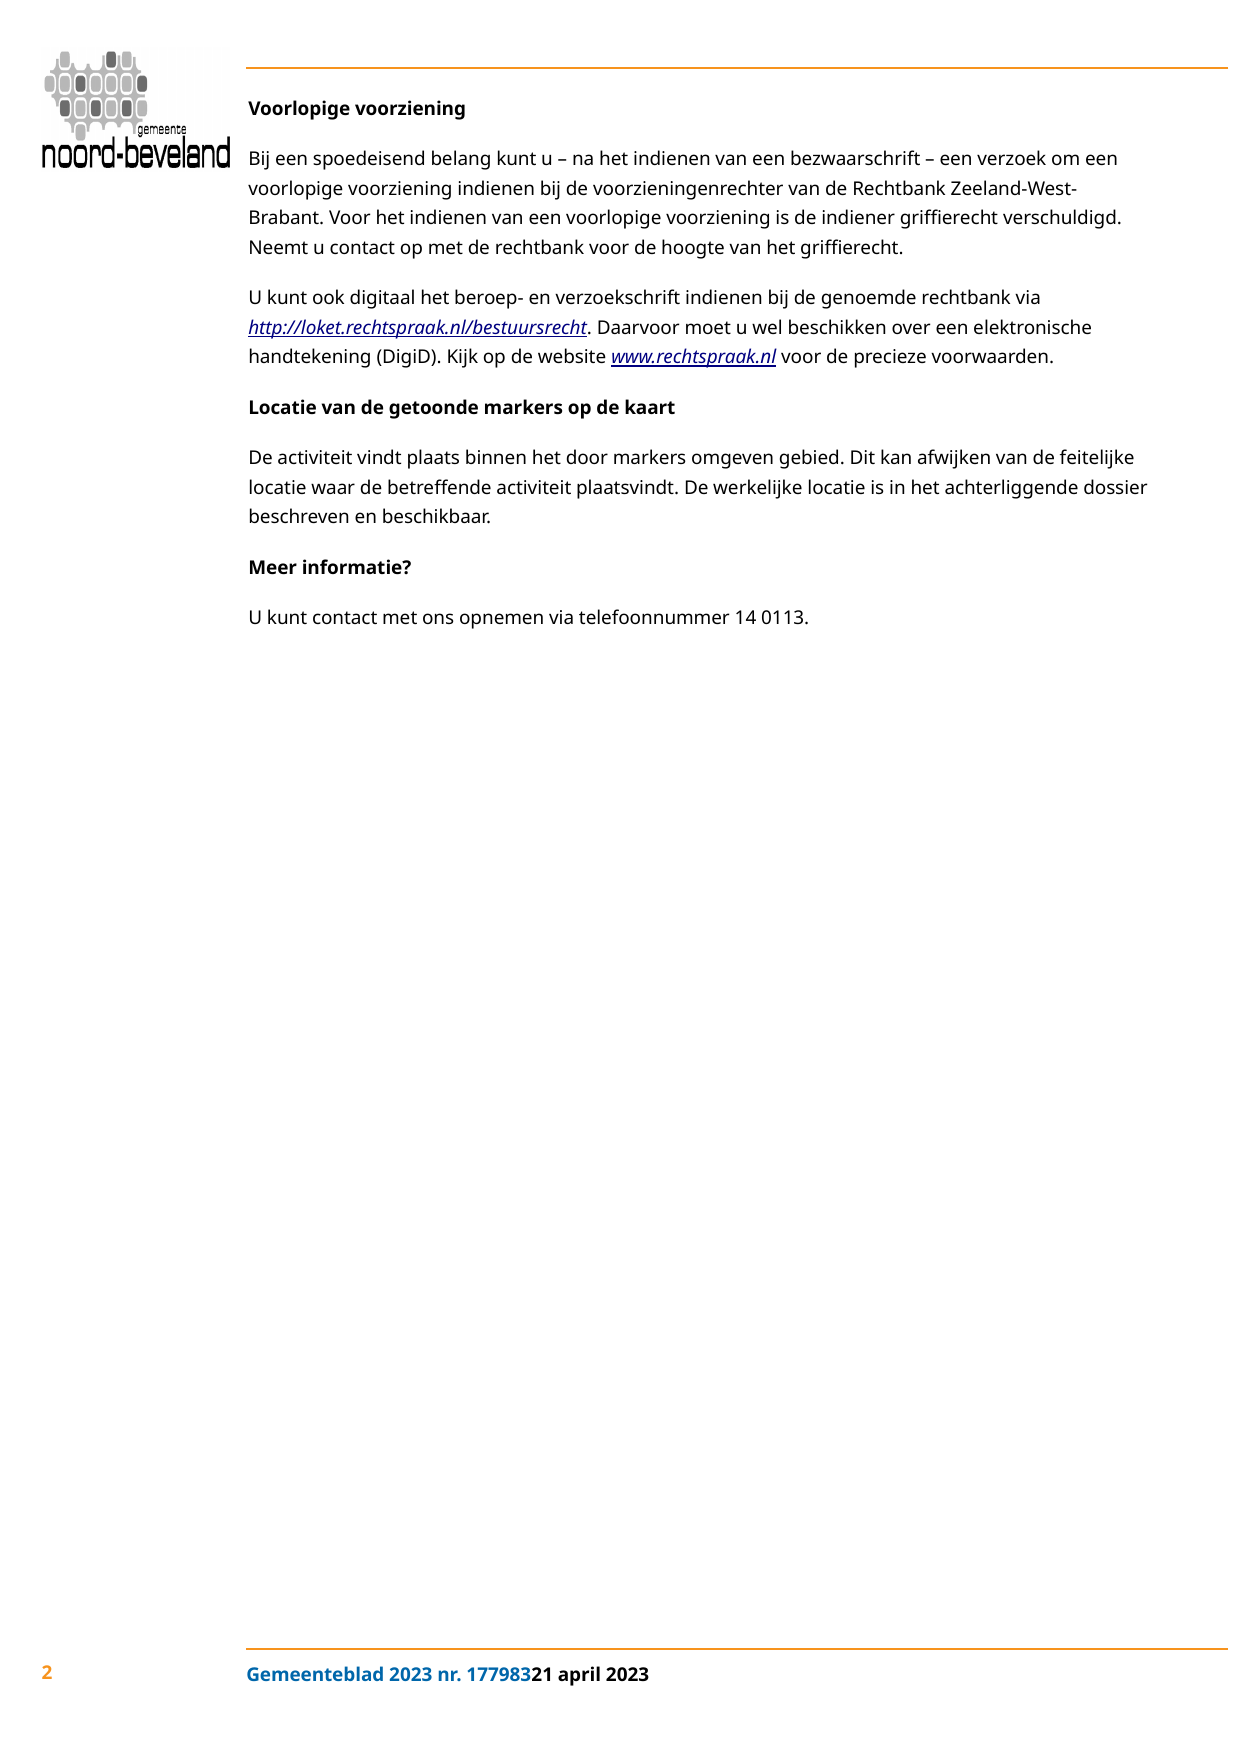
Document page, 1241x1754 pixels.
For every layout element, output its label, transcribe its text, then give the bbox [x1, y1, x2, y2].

text Voorlopige voorziening [248, 95, 1152, 121]
text Bij een spoedeisend belang kunt u – na het indienen van een bezwaarschrift – een verzoek om een voorlopige voorziening indienen bij de voorzieningenrechter van de Rechtbank Zeeland-West-Brabant. Voor het indienen van een voorlopige voorziening is de indiener griffierecht verschuldigd. Neemt u contact op met de rechtbank voor de hoogte van het griffierecht. [248, 145, 1152, 260]
picture [41, 47, 231, 172]
text De activiteit vindt plaats binnen het door markers omgeven gebied. Dit kan afwijken van de feitelijke locatie waar de betreffende activiteit plaatsvindt. De werkelijke locatie is in het achterliggende dossier beschreven en beschikbaar. [248, 444, 1152, 529]
text Locatie van de getoonde markers op de kaart [248, 394, 1152, 420]
text Meer informatie? [248, 554, 1152, 580]
text U kunt contact met ons opnemen via telefoonnummer 14 0113. [248, 604, 1152, 630]
text U kunt ook digitaal het beroep- en verzoekschrift indienen bij de genoemde rechtbank via http://loket.rechtspraak.nl/bestuursrecht. Daarvoor moet u wel beschikken over een elektronische handtekening (DigiD). Kijk op de website www.rechtspraak.nl voor de precieze voorwaarden. [248, 284, 1152, 369]
